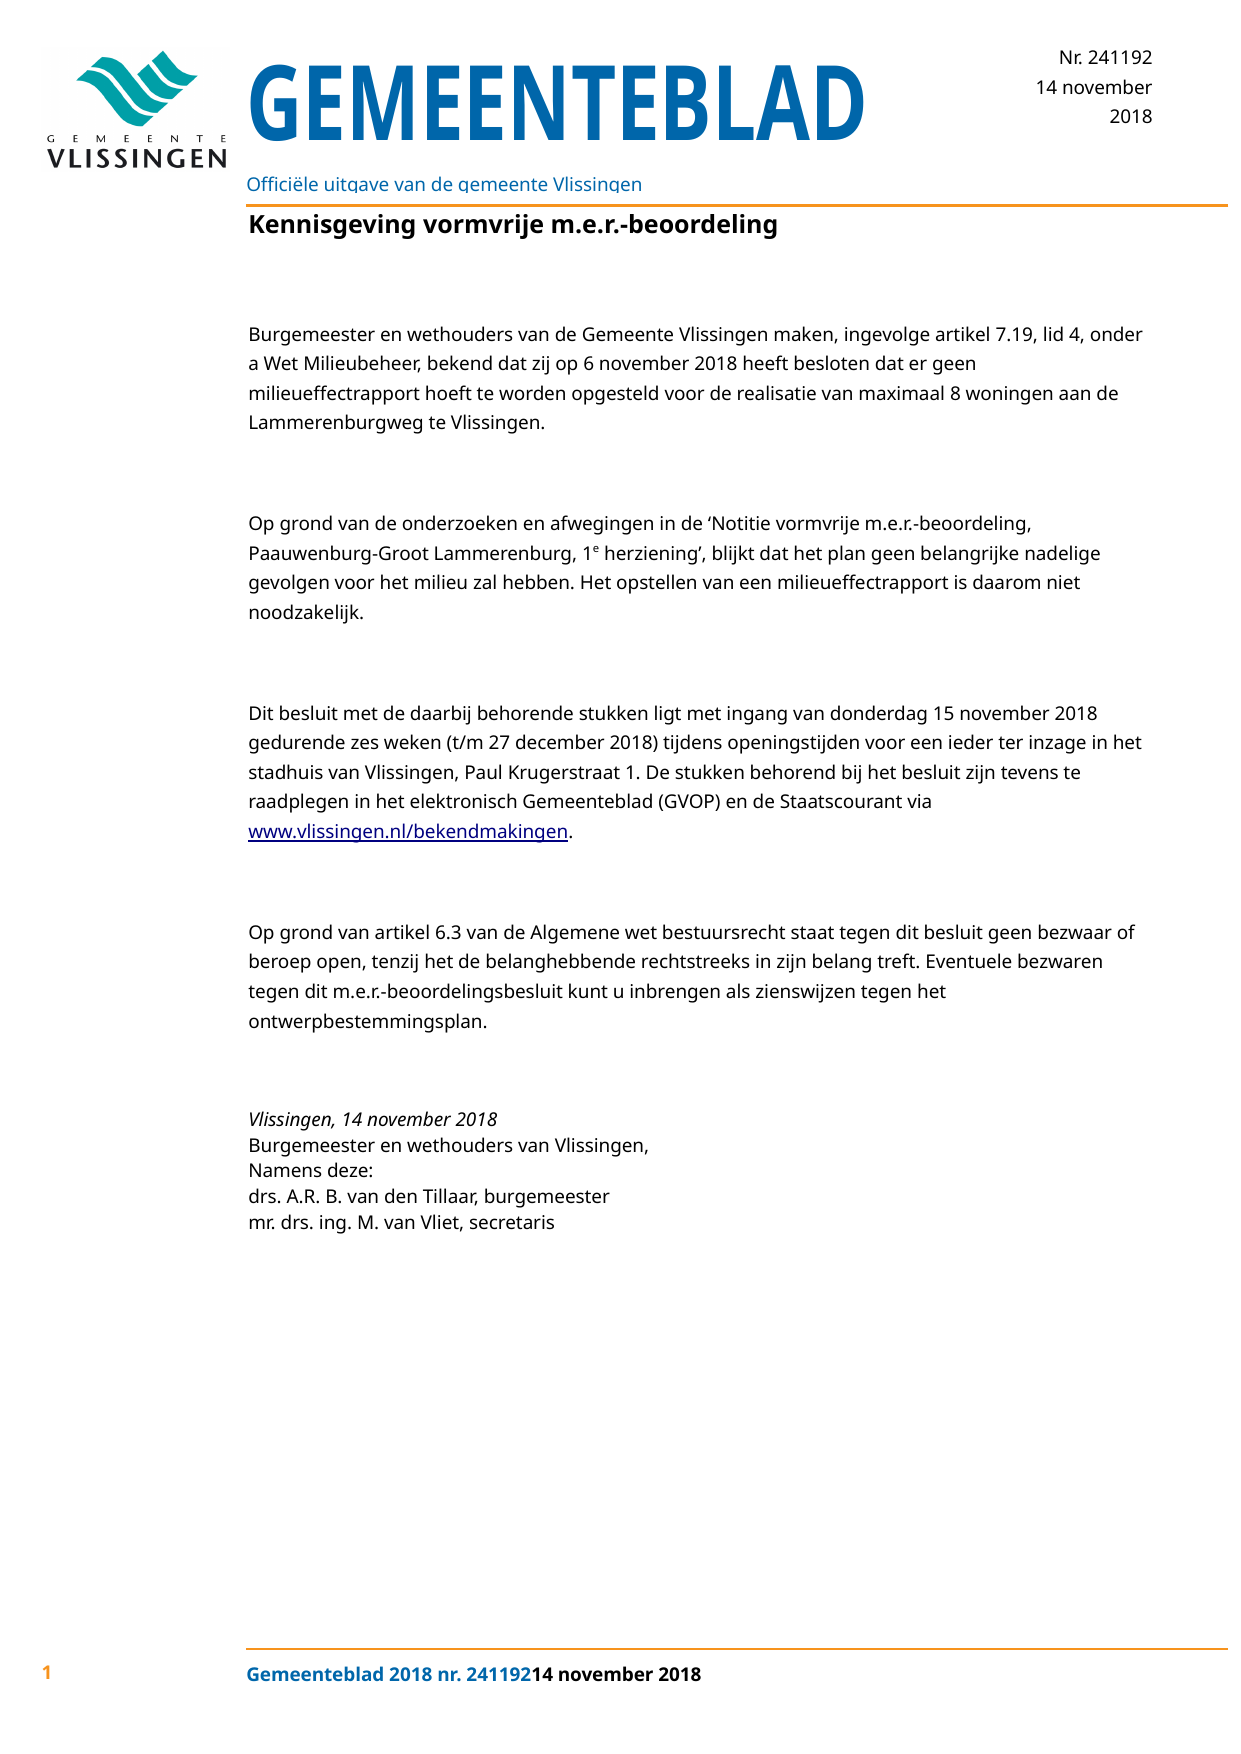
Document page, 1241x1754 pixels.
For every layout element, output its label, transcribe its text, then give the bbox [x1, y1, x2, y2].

text Op grond van artikel 6.3 van de Algemene wet bestuursrecht staat tegen dit besluit geen bezwaar of beroep open, tenzij het de belanghebbende rechtstreeks in zijn belang treft. Eventuele bezwaren tegen dit m.e.r.-beoordelingsbesluit kunt u inbrengen als zienswijzen tegen het ontwerpbestemmingsplan. [248, 919, 1152, 1033]
picture [41, 47, 231, 172]
text Burgemeester en wethouders van de Gemeente Vlissingen maken, ingevolge artikel 7.19, lid 4, onder a Wet Milieubeheer, bekend dat zij op 6 november 2018 heeft besloten dat er geen milieueffectrapport hoeft te worden opgesteld voor de realisatie van maximaal 8 woningen aan de Lammerenburgweg te Vlissingen. [248, 321, 1152, 435]
text Burgemeester en wethouders van Vlissingen, [248, 1132, 1152, 1157]
text Kennisgeving vormvrije m.e.r.-beoordeling [248, 207, 1152, 241]
text drs. A.R. B. van den Tillaar, burgemeester [248, 1183, 1152, 1209]
text Vlissingen, 14 november 2018 [248, 1106, 1152, 1132]
text mr. drs. ing. M. van Vliet, secretaris [248, 1209, 1152, 1235]
text Dit besluit met de daarbij behorende stukken ligt met ingang van donderdag 15 november 2018 gedurende zes weken (t/m 27 december 2018) tijdens openingstijden voor een ieder ter inzage in het stadhuis van Vlissingen, Paul Krugerstraat 1. De stukken behorend bij het besluit zijn tevens te raadplegen in het elektronisch Gemeenteblad (GVOP) en de Staatscourant via www.vlissingen.nl/bekendmakingen. [248, 700, 1152, 844]
text Op grond van de onderzoeken en afwegingen in de ‘Notitie vormvrije m.e.r.-beoordeling, Paauwenburg-Groot Lammerenburg, 1e herziening’, blijkt dat het plan geen belangrijke nadelige gevolgen voor het milieu zal hebben. Het opstellen van een milieueffectrapport is daarom niet noodzakelijk. [248, 510, 1152, 625]
text Namens deze: [248, 1157, 1152, 1183]
